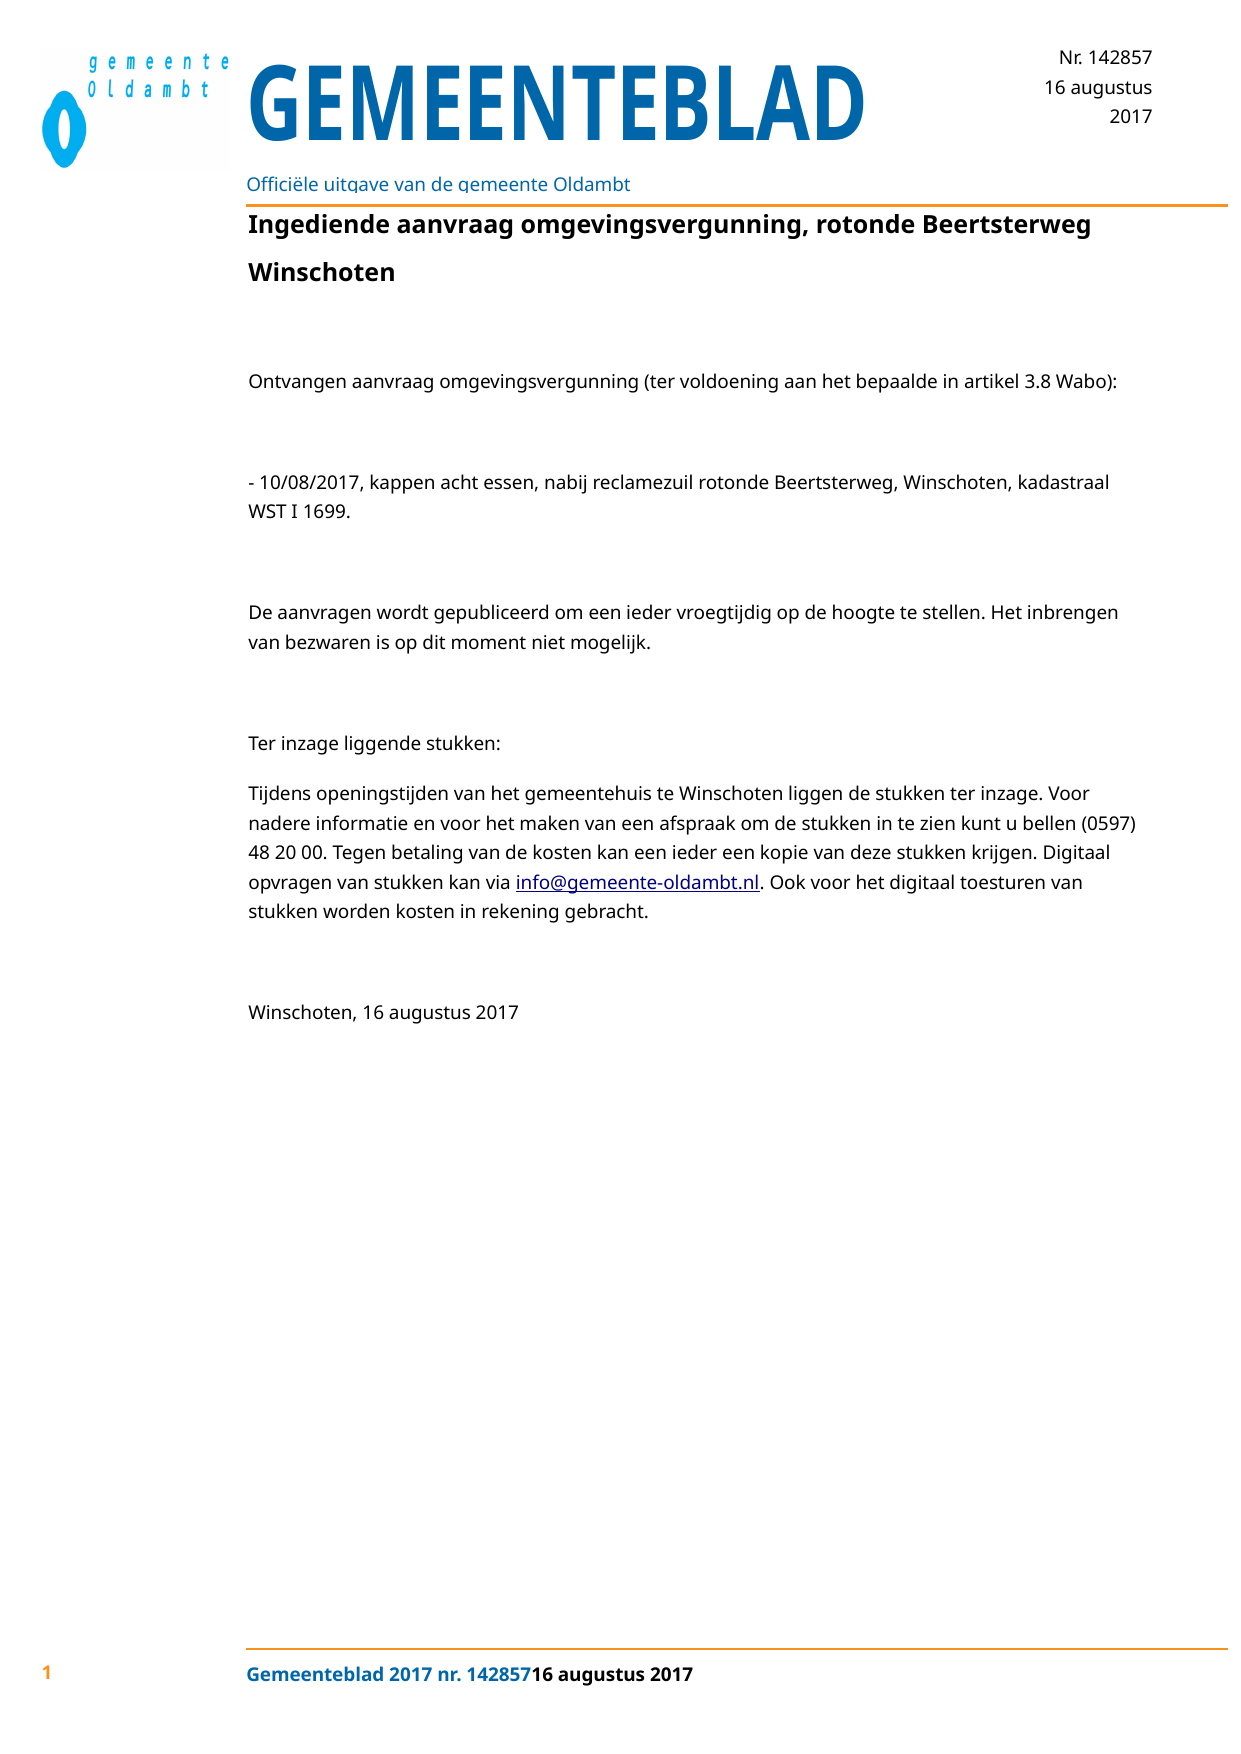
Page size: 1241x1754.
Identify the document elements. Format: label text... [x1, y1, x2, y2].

text Ingediende aanvraag omgevingsvergunning, rotonde Beertsterweg Winschoten [248, 207, 1152, 288]
text Ontvangen aanvraag omgevingsvergunning (ter voldoening aan het bepaalde in artikel 3.8 Wabo): [248, 368, 1152, 394]
text Winschoten, 16 augustus 2017 [248, 999, 1152, 1025]
text Ter inzage liggende stukken: [248, 730, 1152, 756]
text - 10/08/2017, kappen acht essen, nabij reclamezuil rotonde Beertsterweg, Winschoten, kadastraal WST I 1699. [248, 469, 1152, 524]
text De aanvragen wordt gepubliceerd om een ieder vroegtijdig op de hoogte te stellen. Het inbrengen van bezwaren is op dit moment niet mogelijk. [248, 599, 1152, 655]
text Tijdens openingstijden van het gemeentehuis te Winschoten liggen de stukken ter inzage. Voor nadere informatie en voor het maken van een afspraak om de stukken in te zien kunt u bellen (0597) 48 20 00. Tegen betaling van de kosten kan een ieder een kopie van deze stukken krijgen. Digitaal opvragen van stukken kan via info@gemeente-oldambt.nl. Ook voor het digitaal toesturen van stukken worden kosten in rekening gebracht. [248, 780, 1152, 924]
picture [41, 47, 231, 172]
